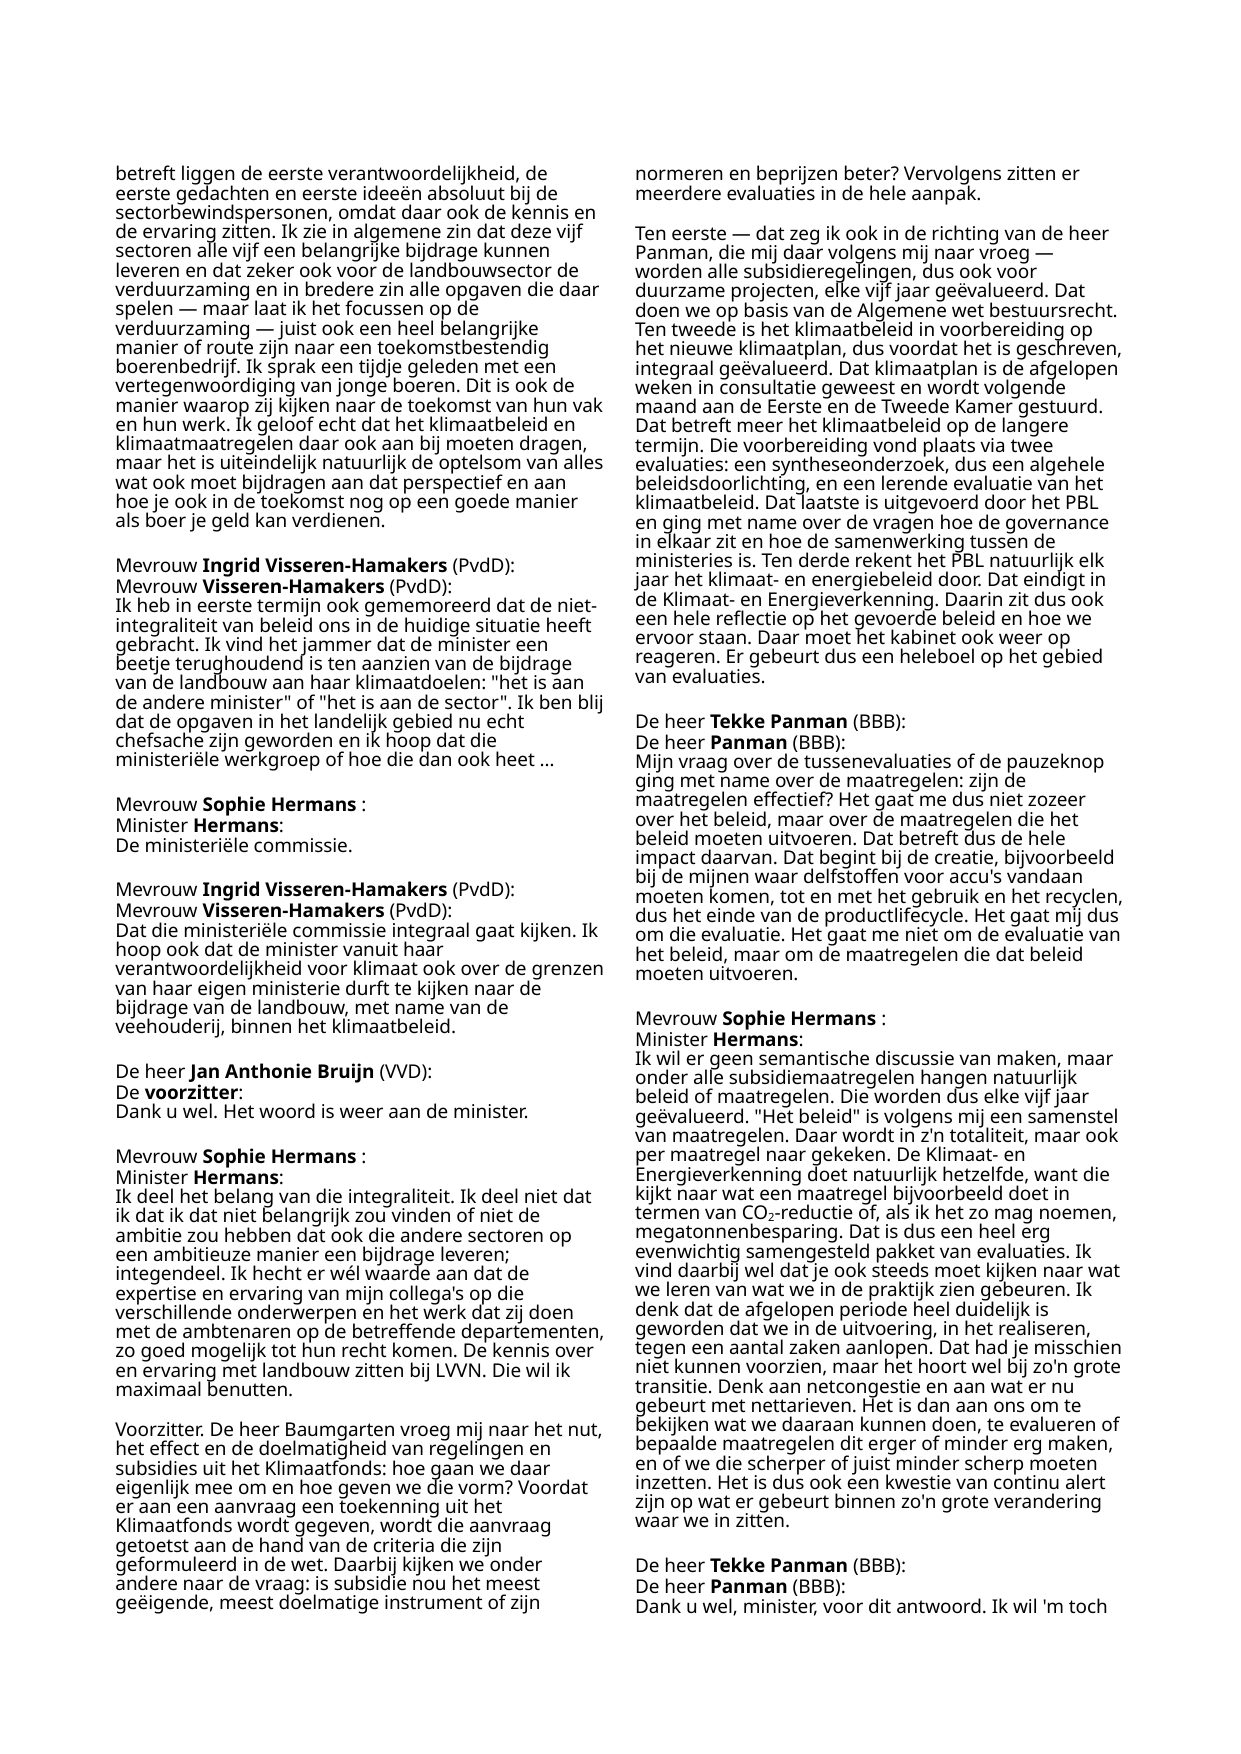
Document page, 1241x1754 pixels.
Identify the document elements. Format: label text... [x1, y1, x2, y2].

text De heer Panman (BBB): [635, 1578, 1125, 1598]
text Dat die ministeriële commissie integraal gaat kijken. Ik hoop ook dat de minister vanuit haar verantwoordelijkheid voor klimaat ook over de grenzen van haar eigen ministerie durft te kijken naar de bijdrage van de landbouw, met name van de veehouderij, binnen het klimaatbeleid. [115, 922, 605, 1037]
text normeren en beprijzen beter? Vervolgens zitten er meerdere evaluaties in de hele aanpak. [635, 165, 1125, 204]
text De heer Jan Anthonie Bruijn (VVD): [115, 1058, 605, 1084]
text Mevrouw Visseren-Hamakers (PvdD): [115, 902, 605, 922]
text De heer Panman (BBB): [635, 734, 1125, 753]
text Dank u wel. Het woord is weer aan de minister. [115, 1103, 605, 1122]
text De heer Tekke Panman (BBB): [635, 708, 1125, 734]
text Mevrouw Ingrid Visseren-Hamakers (PvdD): [115, 877, 605, 902]
text Voorzitter. De heer Baumgarten vroeg mij naar het nut, het effect en de doelmatigheid van regelingen en subsidies uit het Klimaatfonds: hoe gaan we daar eigenlijk mee om en hoe geven we die vorm? Voordat er aan een aanvraag een toekenning uit het Klimaatfonds wordt gegeven, wordt die aanvraag getoetst aan de hand van de criteria die zijn geformuleerd in de wet. Daarbij kijken we onder andere naar de vraag: is subsidie nou het meest geëigende, meest doelmatige instrument of zijn [115, 1421, 605, 1614]
text betreft liggen de eerste verantwoordelijkheid, de eerste gedachten en eerste ideeën absoluut bij de sectorbewindspersonen, omdat daar ook de kennis en de ervaring zitten. Ik zie in algemene zin dat deze vijf sectoren alle vijf een belangrijke bijdrage kunnen leveren en dat zeker ook voor de landbouwsector de verduurzaming en in bredere zin alle opgaven die daar spelen — maar laat ik het focussen op de verduurzaming — juist ook een heel belangrijke manier of route zijn naar een toekomstbestendig boerenbedrijf. Ik sprak een tijdje geleden met een vertegenwoordiging van jonge boeren. Dit is ook de manier waarop zij kijken naar de toekomst van hun vak en hun werk. Ik geloof echt dat het klimaatbeleid en klimaatmaatregelen daar ook aan bij moeten dragen, maar het is uiteindelijk natuurlijk de optelsom van alles wat ook moet bijdragen aan dat perspectief en aan hoe je ook in de toekomst nog op een goede manier als boer je geld kan verdienen. [115, 165, 605, 531]
text Mevrouw Sophie Hermans : [115, 1143, 605, 1169]
text Ik heb in eerste termijn ook gememoreerd dat de niet-integraliteit van beleid ons in de huidige situatie heeft gebracht. Ik vind het jammer dat de minister een beetje terughoudend is ten aanzien van de bijdrage van de landbouw aan haar klimaatdoelen: "het is aan de andere minister" of "het is aan de sector". Ik ben blij dat de opgaven in het landelijk gebied nu echt chefsache zijn geworden en ik hoop dat die ministeriële werkgroep of hoe die dan ook heet … [115, 597, 605, 771]
text De heer Tekke Panman (BBB): [635, 1553, 1125, 1578]
text Mijn vraag over de tussenevaluaties of de pauzeknop ging met name over de maatregelen: zijn de maatregelen effectief? Het gaat me dus niet zozeer over het beleid, maar over de maatregelen die het beleid moeten uitvoeren. Dat betreft dus de hele impact daarvan. Dat begint bij de creatie, bijvoorbeeld bij de mijnen waar delfstoffen voor accu's vandaan moeten komen, tot en met het gebruik en het recyclen, dus het einde van de productlifecycle. Het gaat mij dus om die evaluatie. Het gaat me niet om de evaluatie van het beleid, maar om de maatregelen die dat beleid moeten uitvoeren. [635, 753, 1125, 984]
text De ministeriële commissie. [115, 837, 605, 856]
text Mevrouw Sophie Hermans : [115, 792, 605, 817]
text Mevrouw Sophie Hermans : [635, 1005, 1125, 1031]
text Mevrouw Ingrid Visseren-Hamakers (PvdD): [115, 552, 605, 578]
text Minister Hermans: [115, 817, 605, 837]
text Mevrouw Visseren-Hamakers (PvdD): [115, 578, 605, 597]
text Minister Hermans: [115, 1169, 605, 1188]
text De voorzitter: [115, 1084, 605, 1103]
text Ik wil er geen semantische discussie van maken, maar onder alle subsidiemaatregelen hangen natuurlijk beleid of maatregelen. Die worden dus elke vijf jaar geëvalueerd. "Het beleid" is volgens mij een samenstel van maatregelen. Daar wordt in z'n totaliteit, maar ook per maatregel naar gekeken. De Klimaat- en Energieverkenning doet natuurlijk hetzelfde, want die kijkt naar wat een maatregel bijvoorbeeld doet in termen van CO2-reductie of, als ik het zo mag noemen, megatonnenbesparing. Dat is dus een heel erg evenwichtig samengesteld pakket van evaluaties. Ik vind daarbij wel dat je ook steeds moet kijken naar wat we leren van wat we in de praktijk zien gebeuren. Ik denk dat de afgelopen periode heel duidelijk is geworden dat we in de uitvoering, in het realiseren, tegen een aantal zaken aanlopen. Dat had je misschien niet kunnen voorzien, maar het hoort wel bij zo'n grote transitie. Denk aan netcongestie en aan wat er nu gebeurt met nettarieven. Het is dan aan ons om te bekijken wat we daaraan kunnen doen, te evalueren of bepaalde maatregelen dit erger of minder erg maken, en of we die scherper of juist minder scherp moeten inzetten. Het is dus ook een kwestie van continu alert zijn op wat er gebeurt binnen zo'n grote verandering waar we in zitten. [635, 1050, 1125, 1532]
text Minister Hermans: [635, 1031, 1125, 1050]
text Ten eerste — dat zeg ik ook in de richting van de heer Panman, die mij daar volgens mij naar vroeg — worden alle subsidieregelingen, dus ook voor duurzame projecten, elke vijf jaar geëvalueerd. Dat doen we op basis van de Algemene wet bestuursrecht. Ten tweede is het klimaatbeleid in voorbereiding op het nieuwe klimaatplan, dus voordat het is geschreven, integraal geëvalueerd. Dat klimaatplan is de afgelopen weken in consultatie geweest en wordt volgende maand aan de Eerste en de Tweede Kamer gestuurd. Dat betreft meer het klimaatbeleid op de langere termijn. Die voorbereiding vond plaats via twee evaluaties: een syntheseonderzoek, dus een algehele beleidsdoorlichting, en een lerende evaluatie van het klimaatbeleid. Dat laatste is uitgevoerd door het PBL en ging met name over de vragen hoe de governance in elkaar zit en hoe de samenwerking tussen de ministeries is. Ten derde rekent het PBL natuurlijk elk jaar het klimaat- en energiebeleid door. Dat eindigt in de Klimaat- en Energieverkenning. Daarin zit dus ook een hele reflectie op het gevoerde beleid en hoe we ervoor staan. Daar moet het kabinet ook weer op reageren. Er gebeurt dus een heleboel op het gebied van evaluaties. [635, 224, 1125, 687]
text Dank u wel, minister, voor dit antwoord. Ik wil 'm toch [635, 1598, 1125, 1617]
text Ik deel het belang van die integraliteit. Ik deel niet dat ik dat ik dat niet belangrijk zou vinden of niet de ambitie zou hebben dat ook die andere sectoren op een ambitieuze manier een bijdrage leveren; integendeel. Ik hecht er wél waarde aan dat de expertise en ervaring van mijn collega's op die verschillende onderwerpen en het werk dat zij doen met de ambtenaren op de betreffende departementen, zo goed mogelijk tot hun recht komen. De kennis over en ervaring met landbouw zitten bij LVVN. Die wil ik maximaal benutten. [115, 1188, 605, 1400]
